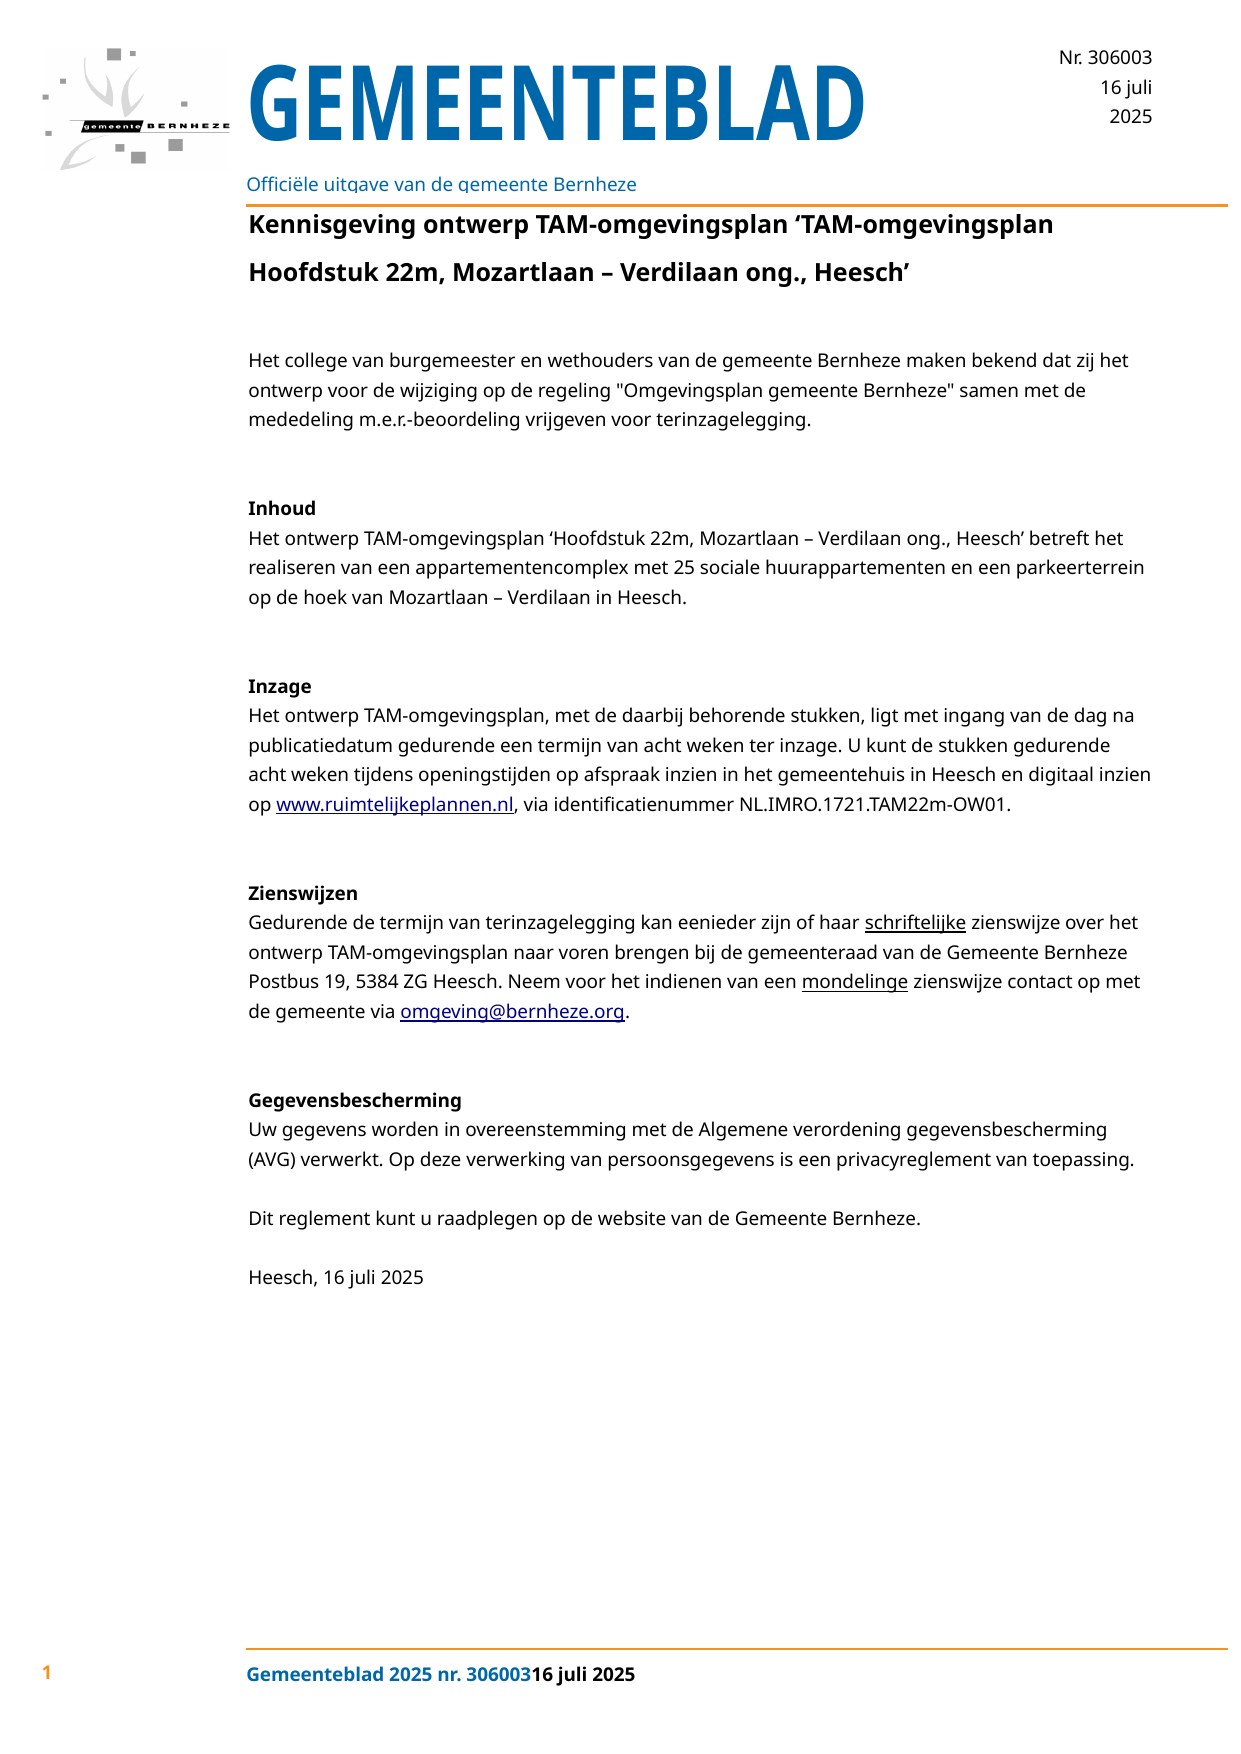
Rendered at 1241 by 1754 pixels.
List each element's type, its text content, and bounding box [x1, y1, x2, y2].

text Inzage [248, 673, 1152, 699]
text Inhoud [248, 495, 1152, 521]
text Dit reglement kunt u raadplegen op de website van de Gemeente Bernheze. [248, 1205, 1152, 1231]
text Zienswijzen [248, 880, 1152, 906]
text Kennisgeving ontwerp TAM-omgevingsplan ‘TAM-omgevingsplan Hoofdstuk 22m, Mozartlaan – Verdilaan ong., Heesch’ [248, 207, 1152, 288]
picture [41, 47, 231, 172]
text Uw gegevens worden in overeenstemming met de Algemene verordening gegevensbescherming (AVG) verwerkt. Op deze verwerking van persoonsgegevens is een privacyreglement van toepassing. [248, 1117, 1152, 1172]
text Gegevensbescherming [248, 1087, 1152, 1113]
text Het ontwerp TAM-omgevingsplan ‘Hoofdstuk 22m, Mozartlaan – Verdilaan ong., Heesch’ betreft het realiseren van een appartementencomplex met 25 sociale huurappartementen en een parkeerterrein op de hoek van Mozartlaan – Verdilaan in Heesch. [248, 525, 1152, 610]
text Heesch, 16 juli 2025 [248, 1264, 1152, 1290]
text Het ontwerp TAM-omgevingsplan, met de daarbij behorende stukken, ligt met ingang van de dag na publicatiedatum gedurende een termijn van acht weken ter inzage. U kunt de stukken gedurende acht weken tijdens openingstijden op afspraak inzien in het gemeentehuis in Heesch en digitaal inzien op www.ruimtelijkeplannen.nl, via identificatienummer NL.IMRO.1721.TAM22m-OW01. [248, 702, 1152, 817]
text Het college van burgemeester en wethouders van de gemeente Bernheze maken bekend dat zij het ontwerp voor de wijziging op de regeling "Omgevingsplan gemeente Bernheze" samen met de mededeling m.e.r.-beoordeling vrijgeven voor terinzagelegging. [248, 347, 1152, 432]
text Gedurende de termijn van terinzagelegging kan eenieder zijn of haar schriftelijke zienswijze over het ontwerp TAM-omgevingsplan naar voren brengen bij de gemeenteraad van de Gemeente Bernheze Postbus 19, 5384 ZG Heesch. Neem voor het indienen van een mondelinge zienswijze contact op met de gemeente via omgeving@bernheze.org. [248, 909, 1152, 1024]
